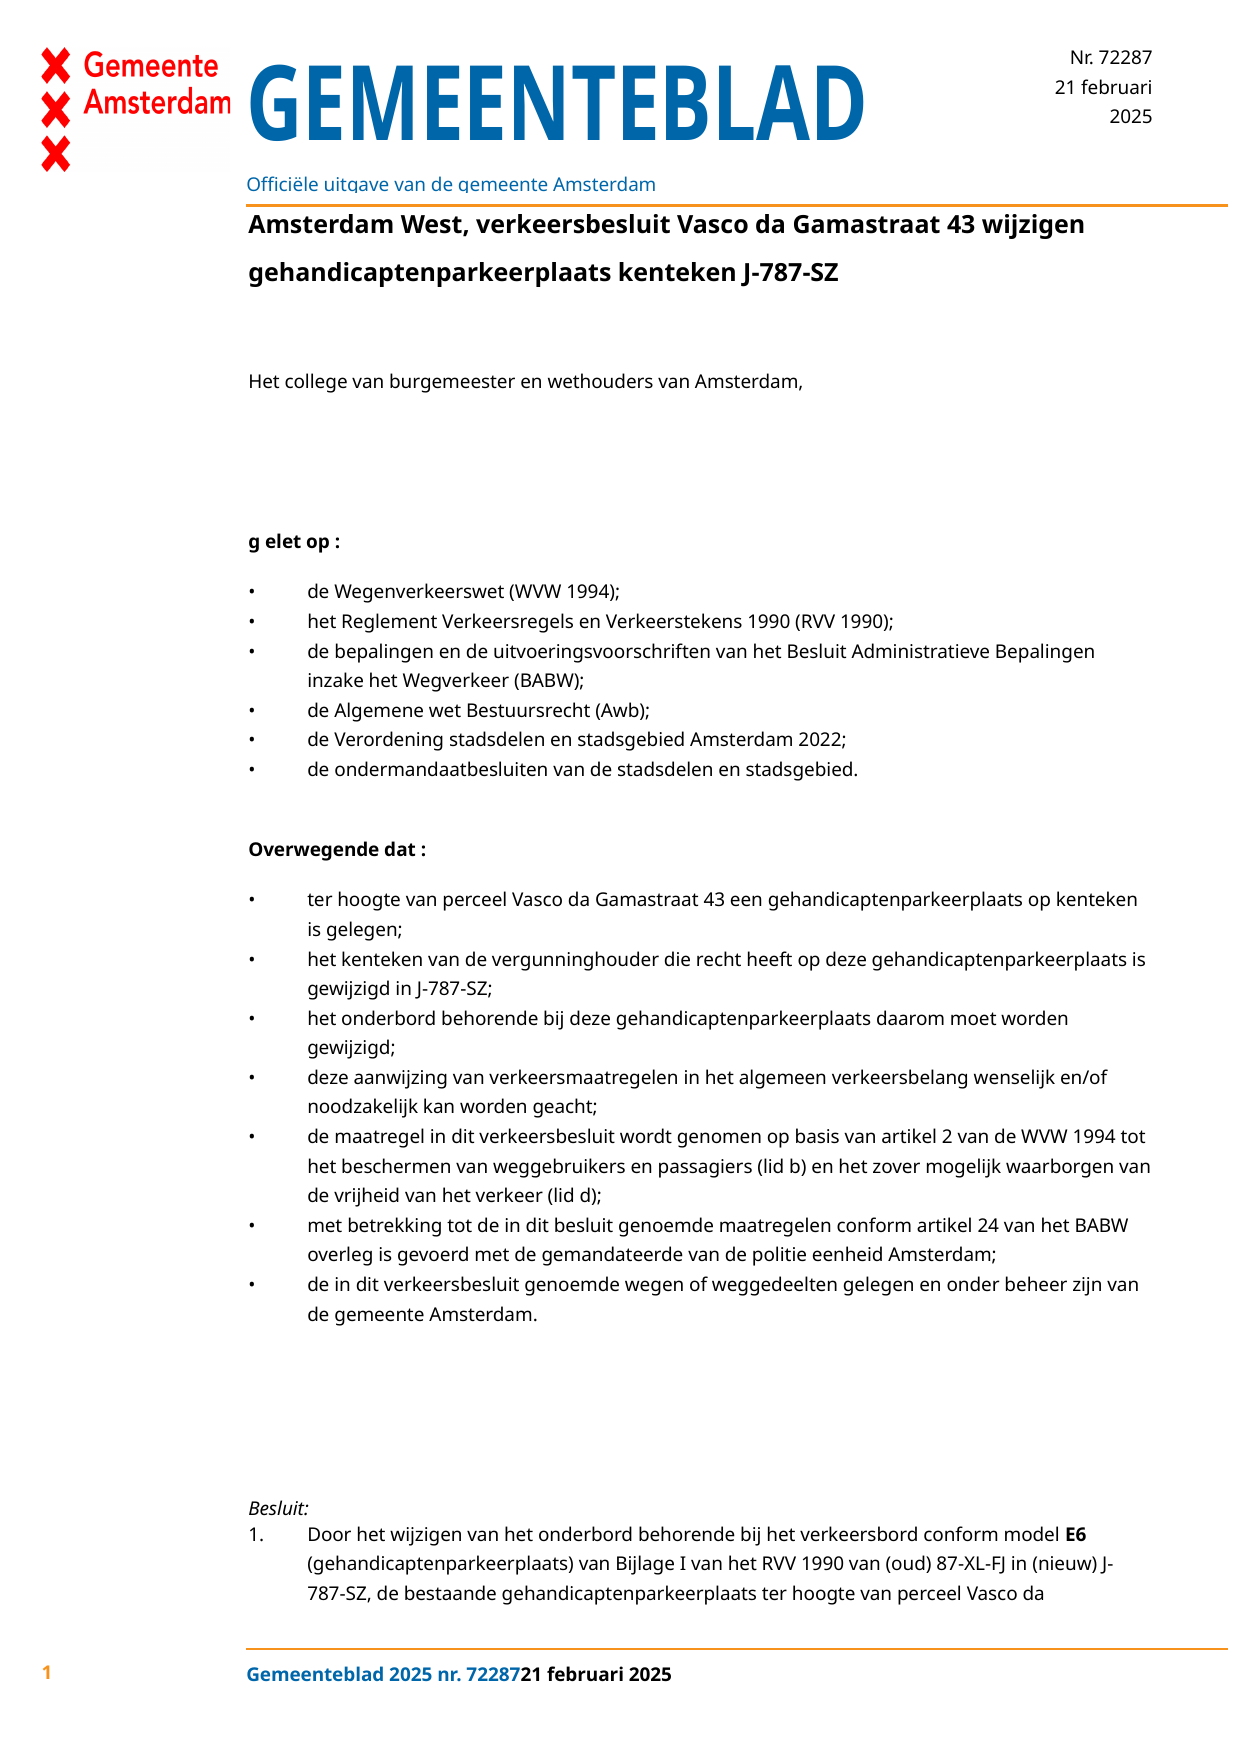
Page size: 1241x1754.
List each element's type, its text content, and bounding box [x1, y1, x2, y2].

list de maatregel in dit verkeersbesluit wordt genomen op basis van artikel 2 van de WVW 1994 tot het beschermen van weggebruikers en passagiers (lid b) en het zover mogelijk waarborgen van de vrijheid van het verkeer (lid d); [248, 1123, 1152, 1208]
list het Reglement Verkeersregels en Verkeerstekens 1990 (RVV 1990); [248, 608, 1152, 634]
list de Verordening stadsdelen en stadsgebied Amsterdam 2022; [248, 727, 1152, 752]
text Amsterdam West, verkeersbesluit Vasco da Gamastraat 43 wijzigen gehandicaptenparkeerplaats kenteken J-787-SZ [248, 207, 1152, 288]
picture [41, 47, 231, 172]
list de Algemene wet Bestuursrecht (Awb); [248, 697, 1152, 723]
list de bepalingen en de uitvoeringsvoorschriften van het Besluit Administratieve Bepalingen inzake het Wegverkeer (BABW); [248, 638, 1152, 693]
list de Wegenverkeerswet (WVW 1994); [248, 579, 1152, 604]
list met betrekking tot de in dit besluit genoemde maatregelen conform artikel 24 van het BABW overleg is gevoerd met de gemandateerde van de politie eenheid Amsterdam; [248, 1212, 1152, 1267]
list de ondermandaatbesluiten van de stadsdelen en stadsgebied. [248, 756, 1152, 782]
list ter hoogte van perceel Vasco da Gamastraat 43 een gehandicaptenparkeerplaats op kenteken is gelegen; [248, 887, 1152, 942]
list deze aanwijzing van verkeersmaatregelen in het algemeen verkeersbelang wenselijk en/of noodzakelijk kan worden geacht; [248, 1064, 1152, 1119]
list de in dit verkeersbesluit genoemde wegen of weggedeelten gelegen en onder beheer zijn van de gemeente Amsterdam. [248, 1271, 1152, 1326]
list het kenteken van de vergunninghouder die recht heeft op deze gehandicaptenparkeerplaats is gewijzigd in J-787-SZ; [248, 946, 1152, 1001]
list Door het wijzigen van het onderbord behorende bij het verkeersbord conform model E6 (gehandicaptenparkeerplaats) van Bijlage I van het RVV 1990 van (oud) 87-XL-FJ in (nieuw) J-787-SZ, de bestaande gehandicaptenparkeerplaats ter hoogte van perceel Vasco da [248, 1521, 1152, 1606]
text Overwegende dat : [248, 836, 1152, 862]
list het onderbord behorende bij deze gehandicaptenparkeerplaats daarom moet worden gewijzigd; [248, 1005, 1152, 1060]
text g elet op : [248, 528, 1152, 554]
text Het college van burgemeester en wethouders van Amsterdam, [248, 368, 1152, 394]
text Besluit: [248, 1495, 1152, 1521]
